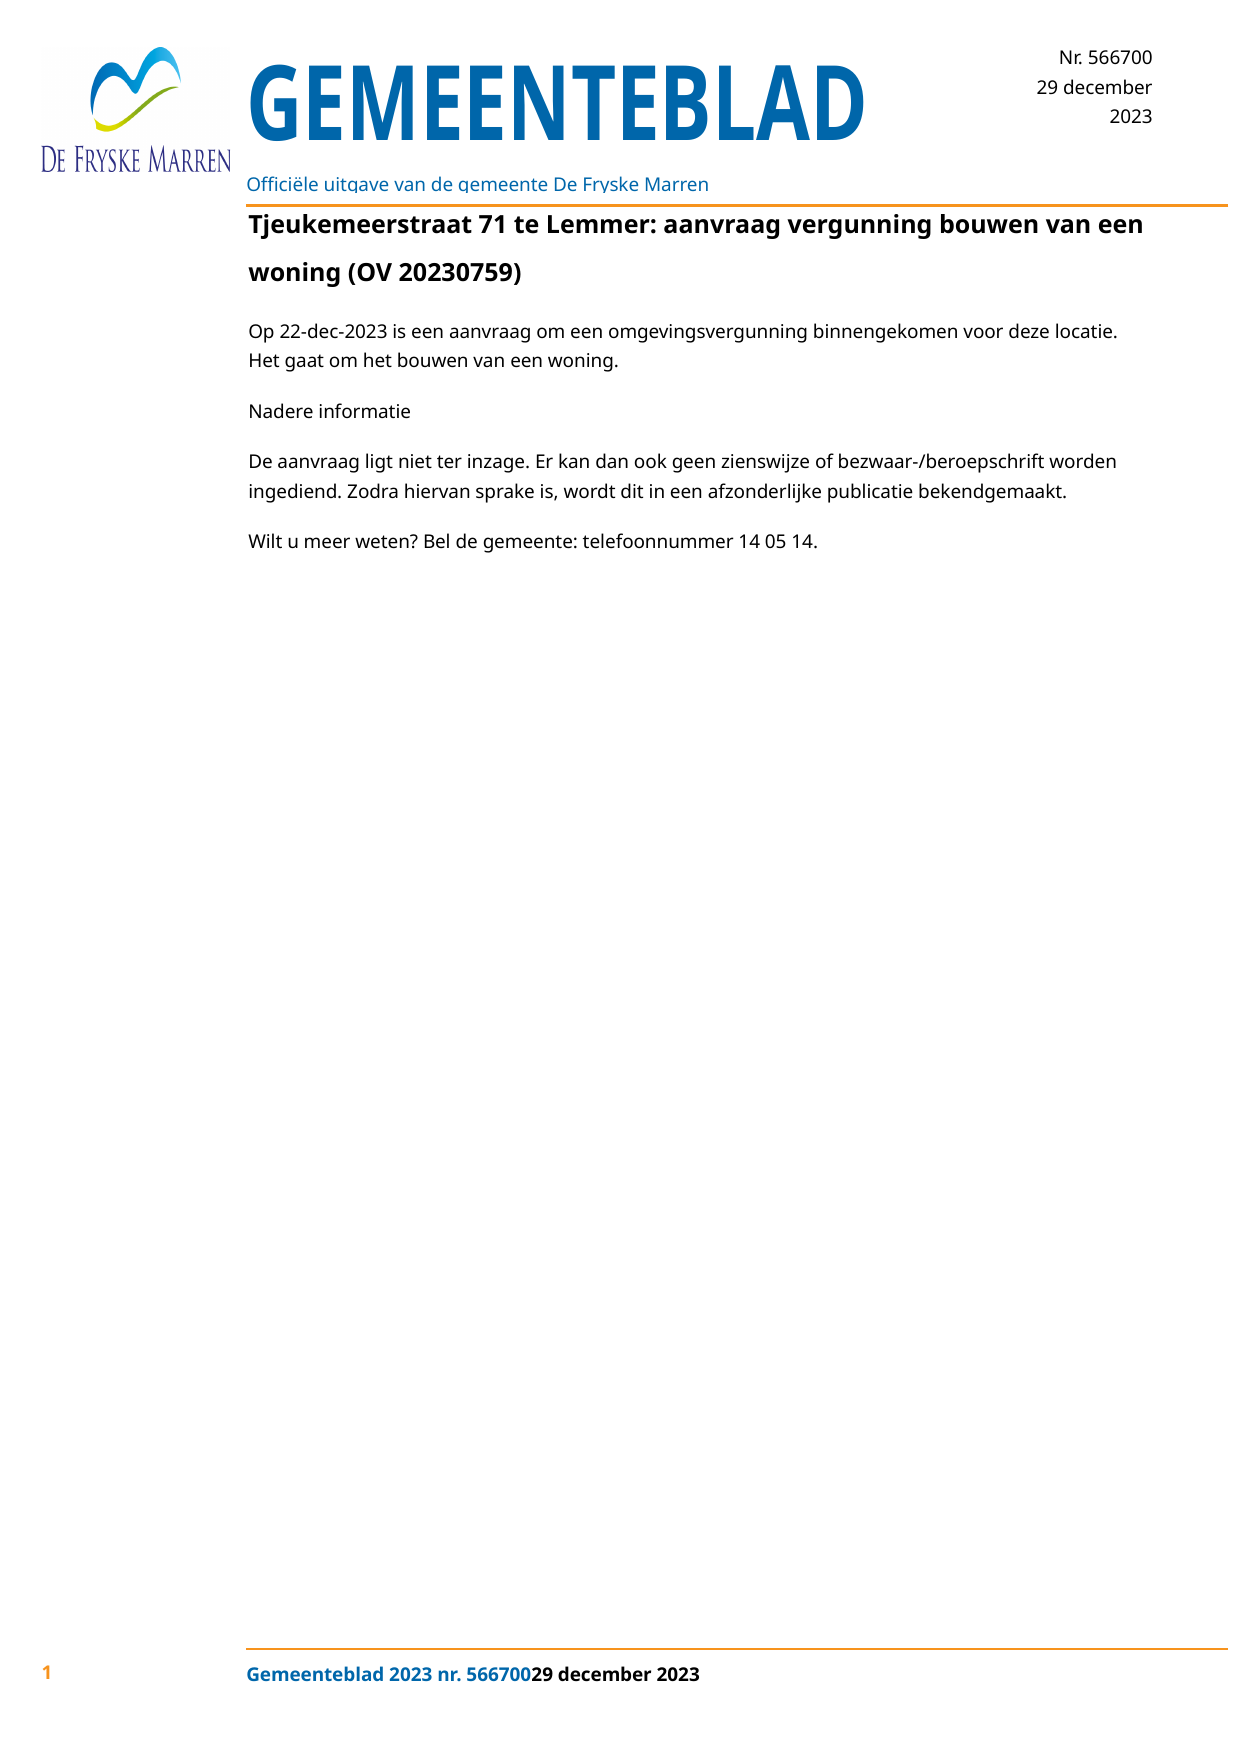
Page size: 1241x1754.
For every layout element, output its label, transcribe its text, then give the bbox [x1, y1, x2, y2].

text Op 22-dec-2023 is een aanvraag om een omgevingsvergunning binnengekomen voor deze locatie. Het gaat om het bouwen van een woning. [248, 318, 1152, 373]
text Wilt u meer weten? Bel de gemeente: telefoonnummer 14 05 14. [248, 528, 1152, 554]
text Tjeukemeerstraat 71 te Lemmer: aanvraag vergunning bouwen van een woning (OV 20230759) [248, 207, 1152, 288]
picture [41, 47, 231, 172]
text De aanvraag ligt niet ter inzage. Er kan dan ook geen zienswijze of bezwaar-/beroepschrift worden ingediend. Zodra hiervan sprake is, wordt dit in een afzonderlijke publicatie bekendgemaakt. [248, 448, 1152, 504]
text Nadere informatie [248, 398, 1152, 424]
